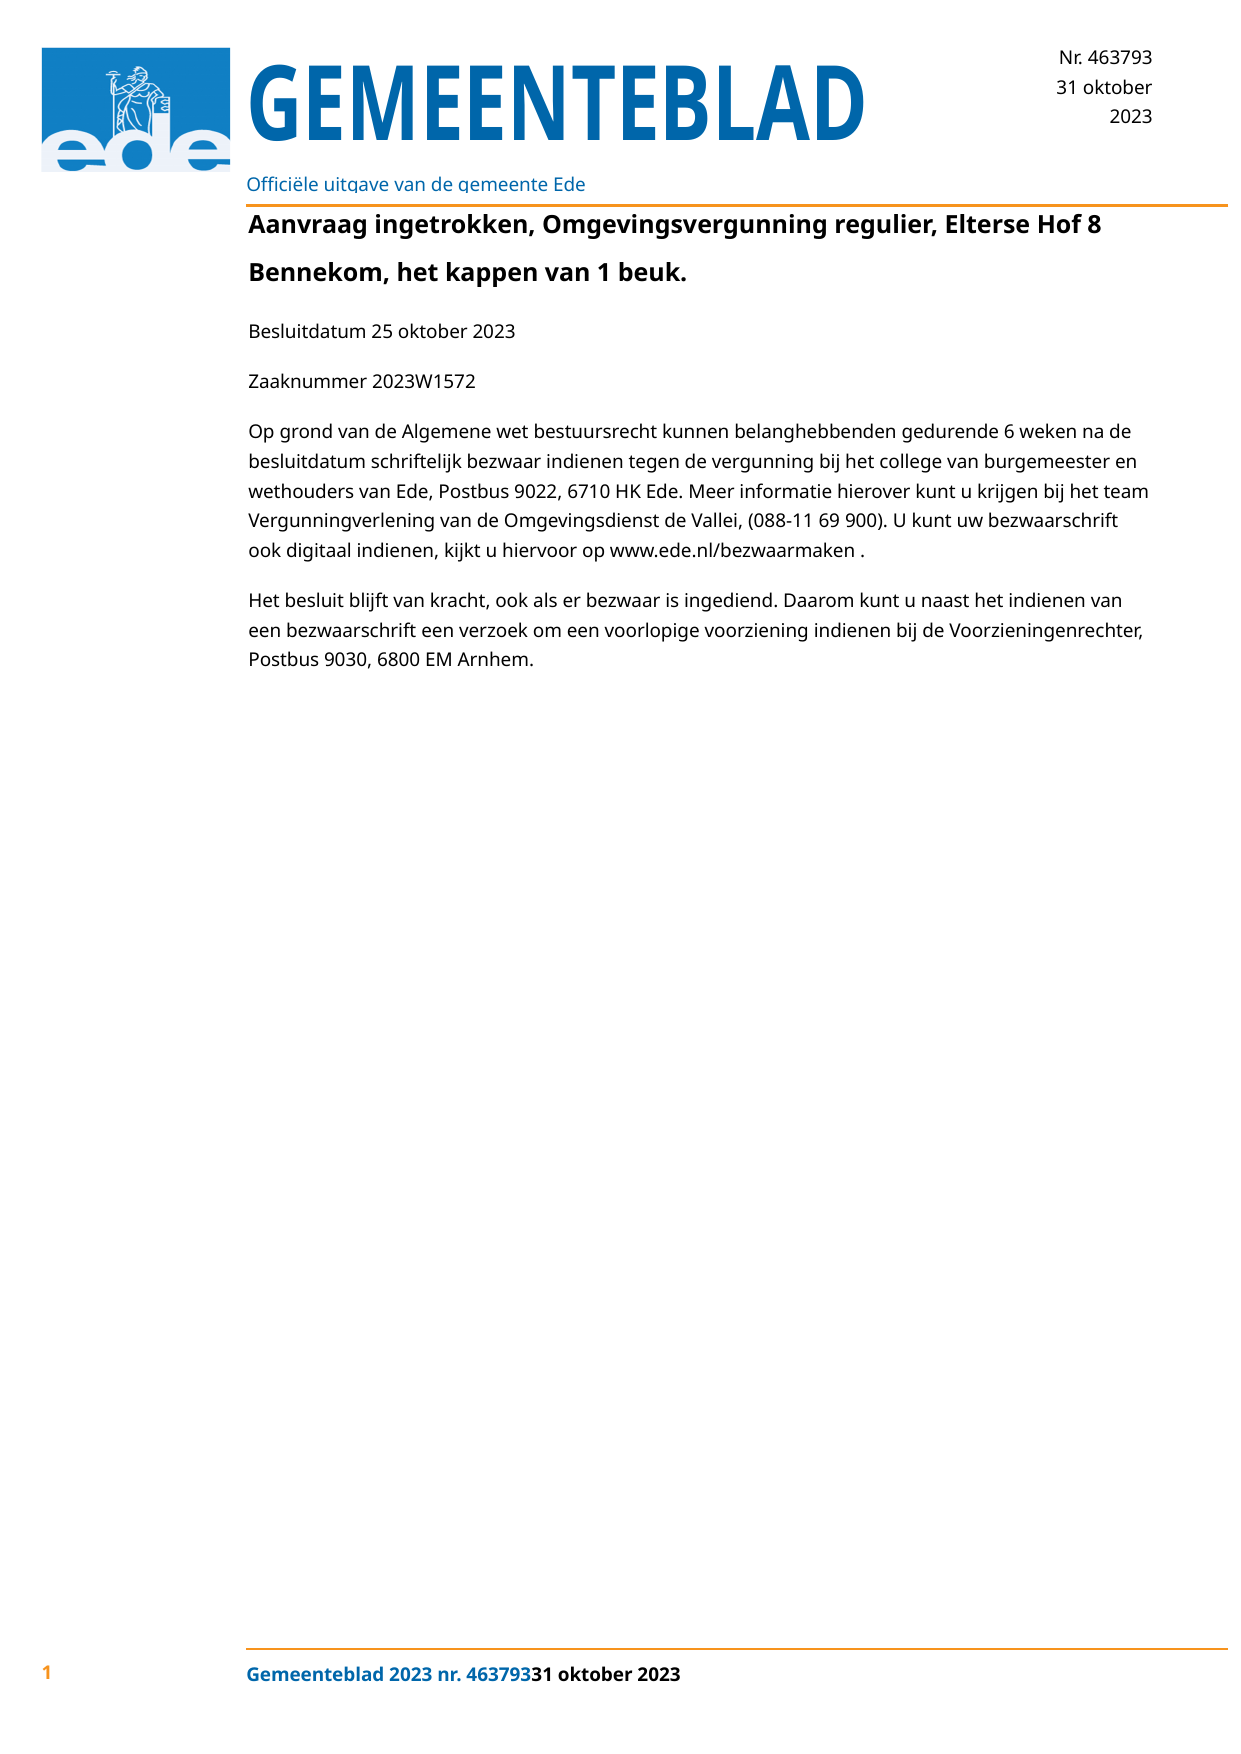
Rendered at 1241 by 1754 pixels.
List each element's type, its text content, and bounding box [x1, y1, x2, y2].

text Het besluit blijft van kracht, ook als er bezwaar is ingediend. Daarom kunt u naast het indienen van een bezwaarschrift een verzoek om een voorlopige voorziening indienen bij de Voorzieningenrechter, Postbus 9030, 6800 EM Arnhem. [248, 587, 1152, 672]
text Zaaknummer 2023W1572 [248, 368, 1152, 394]
picture [41, 47, 231, 172]
text Op grond van de Algemene wet bestuursrecht kunnen belanghebbenden gedurende 6 weken na de besluitdatum schriftelijk bezwaar indienen tegen de vergunning bij het college van burgemeester en wethouders van Ede, Postbus 9022, 6710 HK Ede. Meer informatie hierover kunt u krijgen bij het team Vergunningverlening van de Omgevingsdienst de Vallei, (088-11 69 900). U kunt uw bezwaarschrift ook digitaal indienen, kijkt u hiervoor op www.ede.nl/bezwaarmaken . [248, 419, 1152, 563]
text Aanvraag ingetrokken, Omgevingsvergunning regulier, Elterse Hof 8 Bennekom, het kappen van 1 beuk. [248, 207, 1152, 288]
text Besluitdatum 25 oktober 2023 [248, 318, 1152, 344]
